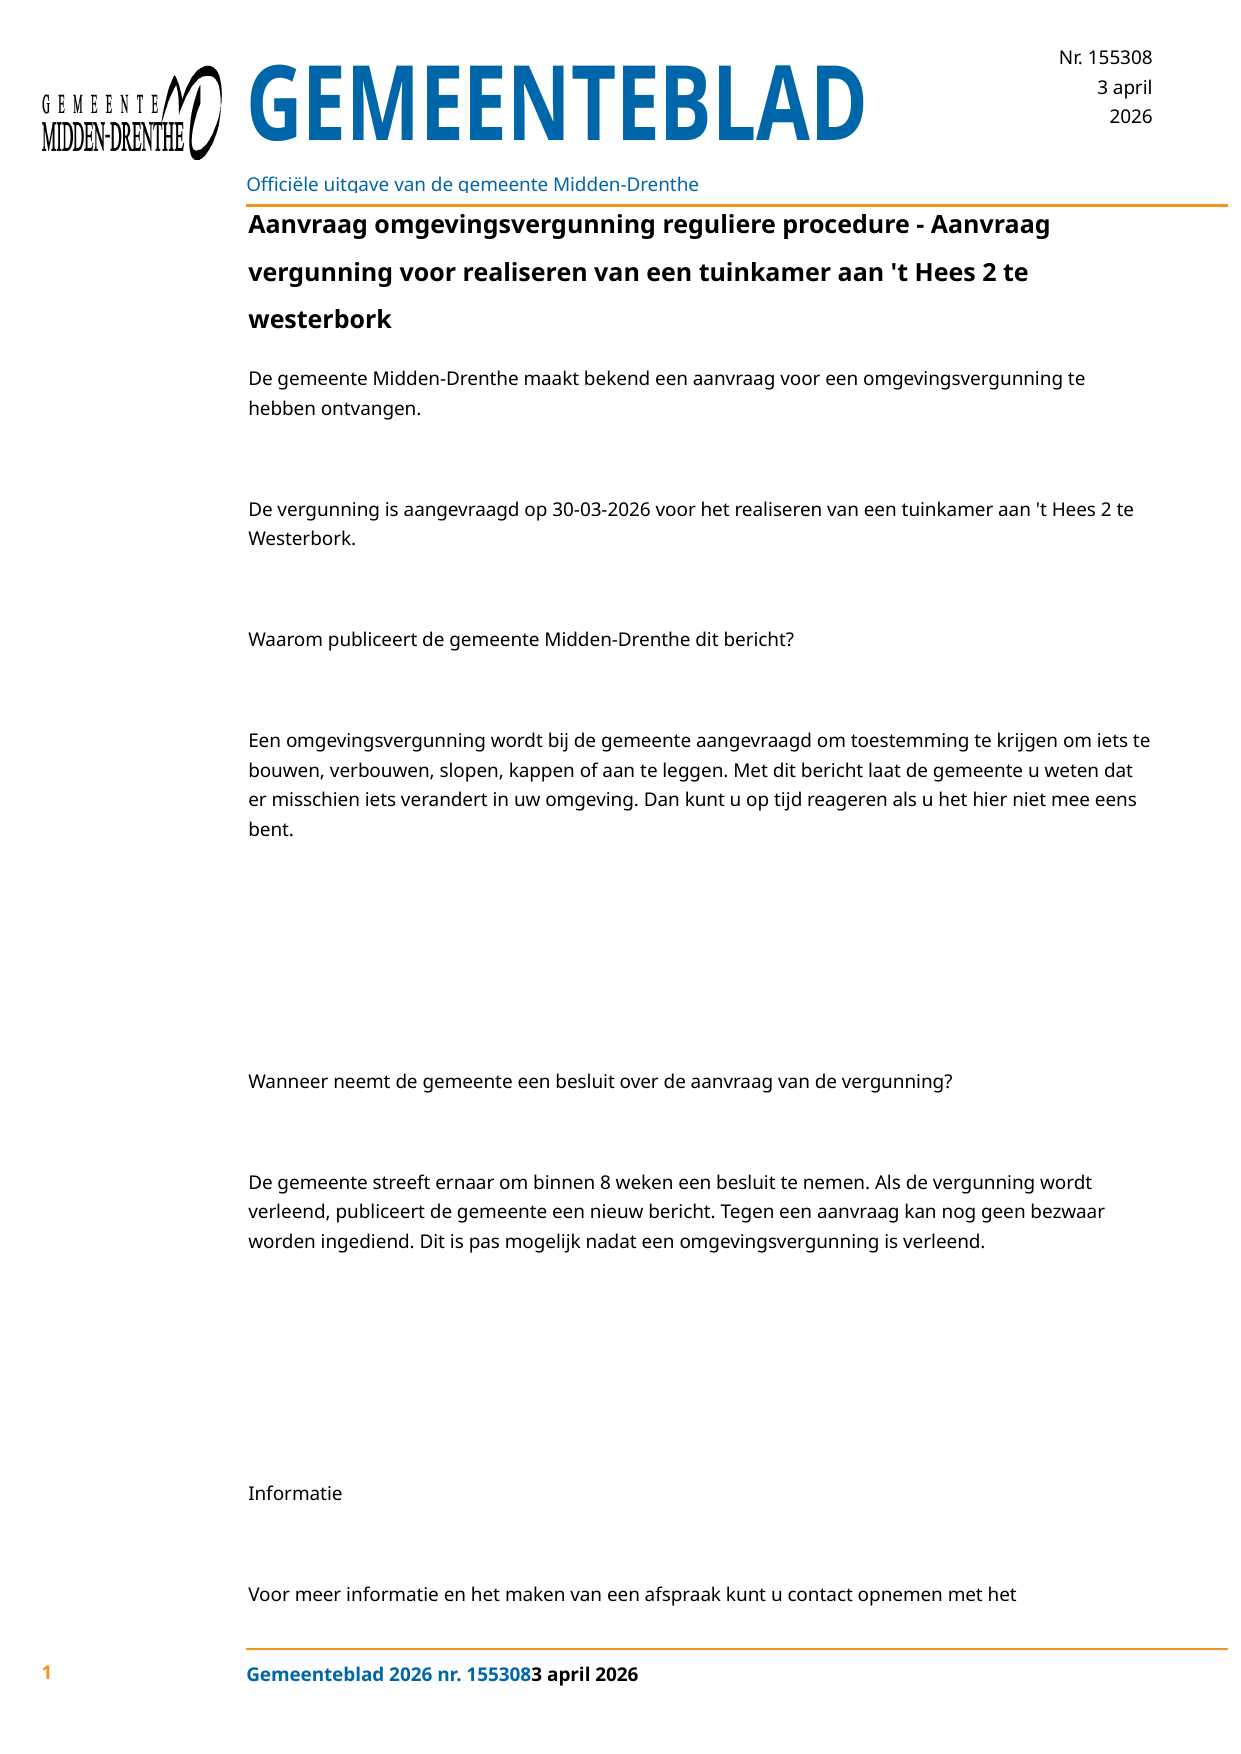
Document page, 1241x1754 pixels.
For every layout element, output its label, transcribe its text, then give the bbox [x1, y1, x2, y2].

picture [41, 47, 231, 172]
text Wanneer neemt de gemeente een besluit over de aanvraag van de vergunning? [248, 1068, 1152, 1094]
text Informatie [248, 1480, 1152, 1506]
text Voor meer informatie en het maken van een afspraak kunt u contact opnemen met het [248, 1581, 1152, 1607]
text Een omgevingsvergunning wordt bij de gemeente aangevraagd om toestemming te krijgen om iets te bouwen, verbouwen, slopen, kappen of aan te leggen. Met dit bericht laat de gemeente u weten dat er misschien iets verandert in uw omgeving. Dan kunt u op tijd reageren als u het hier niet mee eens bent. [248, 727, 1152, 842]
text Waarom publiceert de gemeente Midden-Drenthe dit bericht? [248, 626, 1152, 652]
text Aanvraag omgevingsvergunning reguliere procedure - Aanvraag vergunning voor realiseren van een tuinkamer aan 't Hees 2 te westerbork [248, 207, 1152, 336]
text De vergunning is aangevraagd op 30-03-2026 voor het realiseren van een tuinkamer aan 't Hees 2 te Westerbork. [248, 496, 1152, 551]
text De gemeente streeft ernaar om binnen 8 weken een besluit te nemen. Als de vergunning wordt verleend, publiceert de gemeente een nieuw bericht. Tegen een aanvraag kan nog geen bezwaar worden ingediend. Dit is pas mogelijk nadat een omgevingsvergunning is verleend. [248, 1169, 1152, 1254]
text De gemeente Midden-Drenthe maakt bekend een aanvraag voor een omgevingsvergunning te hebben ontvangen. [248, 366, 1152, 421]
